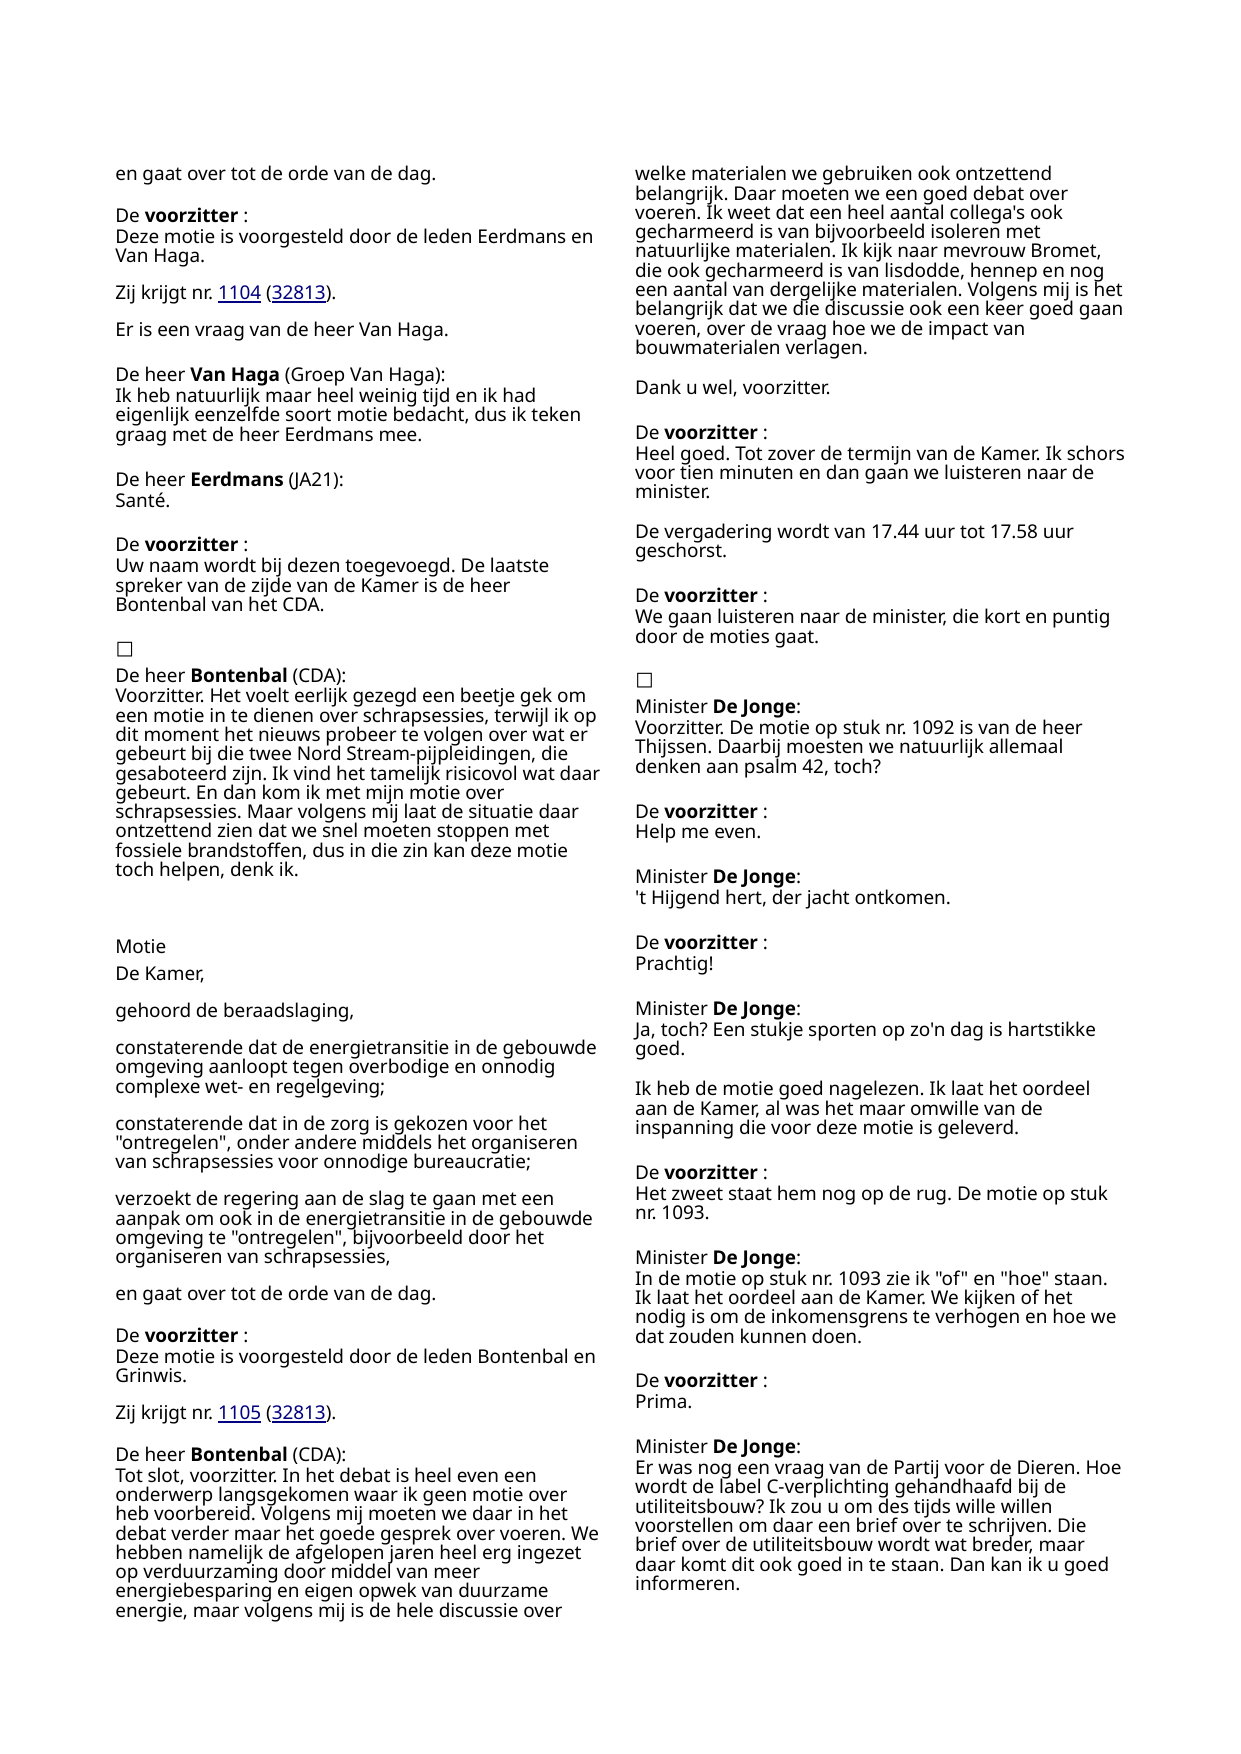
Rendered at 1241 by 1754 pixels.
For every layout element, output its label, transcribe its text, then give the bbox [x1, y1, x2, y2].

text Er is een vraag van de heer Van Haga. [115, 321, 605, 341]
text Motie [115, 934, 605, 959]
text Uw naam wordt bij dezen toegevoegd. De laatste spreker van de zijde van de Kamer is de heer Bontenbal van het CDA. [115, 557, 605, 615]
text ⬜ [635, 668, 1125, 693]
text Minister De Jonge: [635, 693, 1125, 719]
text De voorzitter : [115, 202, 605, 228]
text Zij krijgt nr. 1105 (32813). [115, 1404, 605, 1423]
text De heer Eerdmans (JA21): [115, 466, 605, 492]
text Prachtig! [635, 955, 1125, 974]
text 't Hijgend hert, der jacht ontkomen. [635, 889, 1125, 909]
text De heer Van Haga (Groep Van Haga): [115, 361, 605, 387]
text ⬜ [115, 636, 605, 662]
text De heer Bontenbal (CDA): [115, 662, 605, 687]
text Santé. [115, 492, 605, 511]
text Minister De Jonge: [635, 1244, 1125, 1270]
text De Kamer, [115, 965, 605, 984]
text De voorzitter : [115, 1322, 605, 1348]
text De voorzitter : [635, 419, 1125, 444]
text Minister De Jonge: [635, 864, 1125, 889]
text en gaat over tot de orde van de dag. [115, 165, 605, 184]
text De voorzitter : [635, 929, 1125, 955]
text Dank u wel, voorzitter. [635, 379, 1125, 398]
text Ik heb de motie goed nagelezen. Ik laat het oordeel aan de Kamer, al was het maar omwille van de inspanning die voor deze motie is geleverd. [635, 1080, 1125, 1138]
text De heer Bontenbal (CDA): [115, 1441, 605, 1467]
text De voorzitter : [635, 1159, 1125, 1185]
text Minister De Jonge: [635, 1433, 1125, 1459]
text Deze motie is voorgesteld door de leden Eerdmans en Van Haga. [115, 228, 605, 267]
text Minister De Jonge: [635, 995, 1125, 1021]
text welke materialen we gebruiken ook ontzettend belangrijk. Daar moeten we een goed debat over voeren. Ik weet dat een heel aantal collega's ook gecharmeerd is van bijvoorbeeld isoleren met natuurlijke materialen. Ik kijk naar mevrouw Bromet, die ook gecharmeerd is van lisdodde, hennep en nog een aantal van dergelijke materialen. Volgens mij is het belangrijk dat we die discussie ook een keer goed gaan voeren, over de vraag hoe we de impact van bouwmaterialen verlagen. [635, 165, 1125, 358]
text verzoekt de regering aan de slag te gaan met een aanpak om ook in de energietransitie in de gebouwde omgeving te "ontregelen", bijvoorbeeld door het organiseren van schrapsessies, [115, 1190, 605, 1267]
text Deze motie is voorgesteld door de leden Bontenbal en Grinwis. [115, 1348, 605, 1386]
text Ja, toch? Een stukje sporten op zo'n dag is hartstikke goed. [635, 1021, 1125, 1059]
text constaterende dat in de zorg is gekozen voor het "ontregelen", onder andere middels het organiseren van schrapsessies voor onnodige bureaucratie; [115, 1115, 605, 1173]
text constaterende dat de energietransitie in de gebouwde omgeving aanloopt tegen overbodige en onnodig complexe wet- en regelgeving; [115, 1039, 605, 1097]
text Prima. [635, 1393, 1125, 1413]
text Zij krijgt nr. 1104 (32813). [115, 284, 605, 303]
text Voorzitter. Het voelt eerlijk gezegd een beetje gek om een motie in te dienen over schrapsessies, terwijl ik op dit moment het nieuws probeer te volgen over wat er gebeurt bij die twee Nord Stream-pijpleidingen, die gesaboteerd zijn. Ik vind het tamelijk risicovol wat daar gebeurt. En dan kom ik met mijn motie over schrapsessies. Maar volgens mij laat de situatie daar ontzettend zien dat we snel moeten stoppen met fossiele brandstoffen, dus in die zin kan deze motie toch helpen, denk ik. [115, 687, 605, 880]
text en gaat over tot de orde van de dag. [115, 1285, 605, 1304]
text Help me even. [635, 823, 1125, 843]
text De voorzitter : [635, 583, 1125, 608]
text De voorzitter : [635, 1368, 1125, 1393]
text Ik heb natuurlijk maar heel weinig tijd en ik had eigenlijk eenzelfde soort motie bedacht, dus ik teken graag met de heer Eerdmans mee. [115, 387, 605, 445]
text In de motie op stuk nr. 1093 zie ik "of" en "hoe" staan. Ik laat het oordeel aan de Kamer. We kijken of het nodig is om de inkomensgrens te verhogen en hoe we dat zouden kunnen doen. [635, 1270, 1125, 1347]
text Heel goed. Tot zover de termijn van de Kamer. Ik schors voor tien minuten en dan gaan we luisteren naar de minister. [635, 444, 1125, 502]
text Het zweet staat hem nog op de rug. De motie op stuk nr. 1093. [635, 1185, 1125, 1223]
text Er was nog een vraag van de Partij voor de Dieren. Hoe wordt de label C-verplichting gehandhaafd bij de utiliteitsbouw? Ik zou u om des tijds wille willen voorstellen om daar een brief over te schrijven. Die brief over de utiliteitsbouw wordt wat breder, maar daar komt dit ook goed in te staan. Dan kan ik u goed informeren. [635, 1459, 1125, 1594]
text De vergadering wordt van 17.44 uur tot 17.58 uur geschorst. [635, 523, 1125, 562]
text De voorzitter : [115, 532, 605, 557]
text We gaan luisteren naar de minister, die kort en puntig door de moties gaat. [635, 608, 1125, 647]
text gehoord de beraadslaging, [115, 1002, 605, 1022]
text De voorzitter : [635, 798, 1125, 823]
text Tot slot, voorzitter. In het debat is heel even een onderwerp langsgekomen waar ik geen motie over heb voorbereid. Volgens mij moeten we daar in het debat verder maar het goede gesprek over voeren. We hebben namelijk de afgelopen jaren heel erg ingezet op verduurzaming door middel van meer energiebesparing en eigen opwek van duurzame energie, maar volgens mij is de hele discussie over [115, 1467, 605, 1621]
text Voorzitter. De motie op stuk nr. 1092 is van de heer Thijssen. Daarbij moesten we natuurlijk allemaal denken aan psalm 42, toch? [635, 719, 1125, 777]
